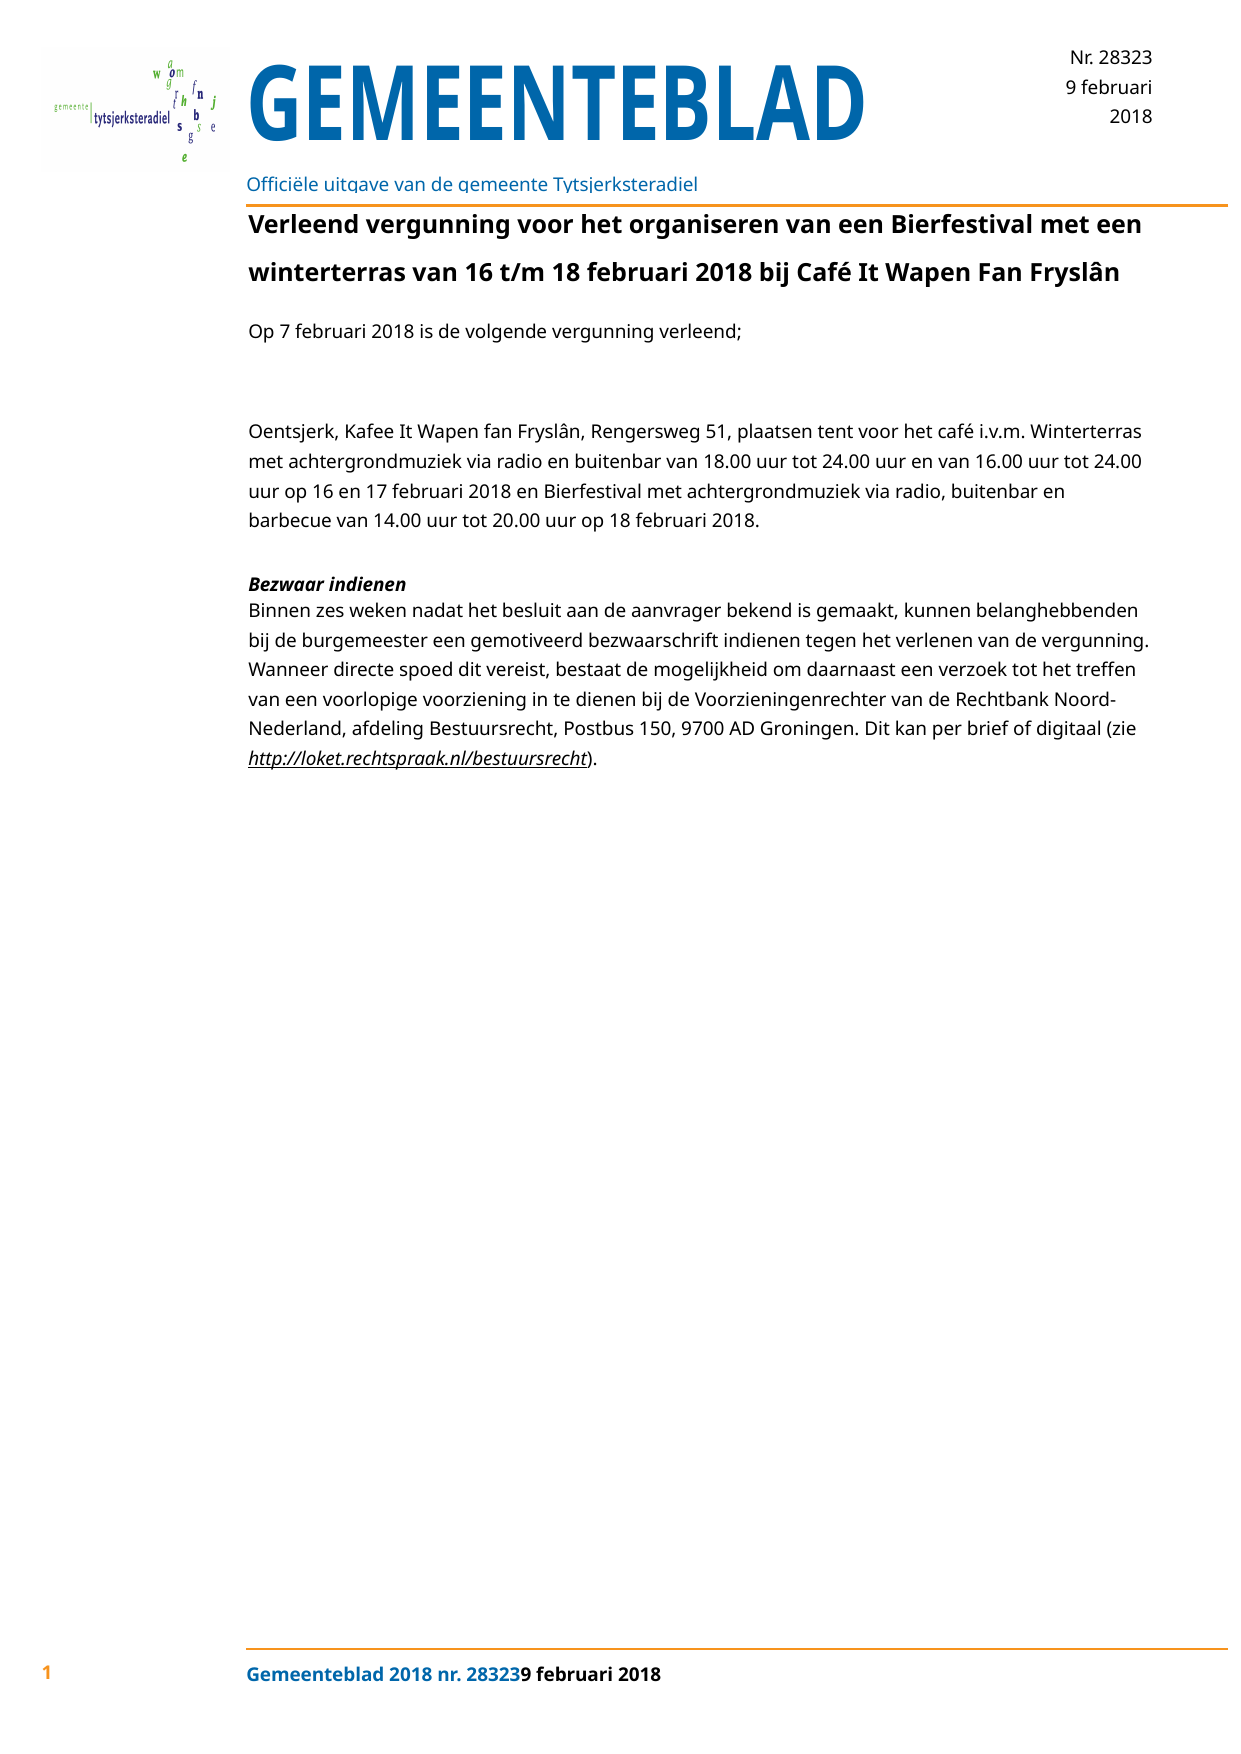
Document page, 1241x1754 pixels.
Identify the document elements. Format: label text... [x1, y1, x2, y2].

text Op 7 februari 2018 is de volgende vergunning verleend; [248, 318, 1152, 344]
text Verleend vergunning voor het organiseren van een Bierfestival met een winterterras van 16 t/m 18 februari 2018 bij Café It Wapen Fan Fryslân [248, 207, 1152, 288]
text Oentsjerk, Kafee It Wapen fan Fryslân, Rengersweg 51, plaatsen tent voor het café i.v.m. Winterterras met achtergrondmuziek via radio en buitenbar van 18.00 uur tot 24.00 uur en van 16.00 uur tot 24.00 uur op 16 en 17 februari 2018 en Bierfestival met achtergrondmuziek via radio, buitenbar en barbecue van 14.00 uur tot 20.00 uur op 18 februari 2018. [248, 419, 1152, 533]
text Bezwaar indienen [248, 571, 1152, 597]
picture [41, 47, 231, 172]
text Binnen zes weken nadat het besluit aan de aanvrager bekend is gemaakt, kunnen belanghebbenden bij de burgemeester een gemotiveerd bezwaarschrift indienen tegen het verlenen van de vergunning. Wanneer directe spoed dit vereist, bestaat de mogelijkheid om daarnaast een verzoek tot het treffen van een voorlopige voorziening in te dienen bij de Voorzieningenrechter van de Rechtbank Noord-Nederland, afdeling Bestuursrecht, Postbus 150, 9700 AD Groningen. Dit kan per brief of digitaal (zie http://loket.rechtspraak.nl/bestuursrecht). [248, 597, 1152, 771]
